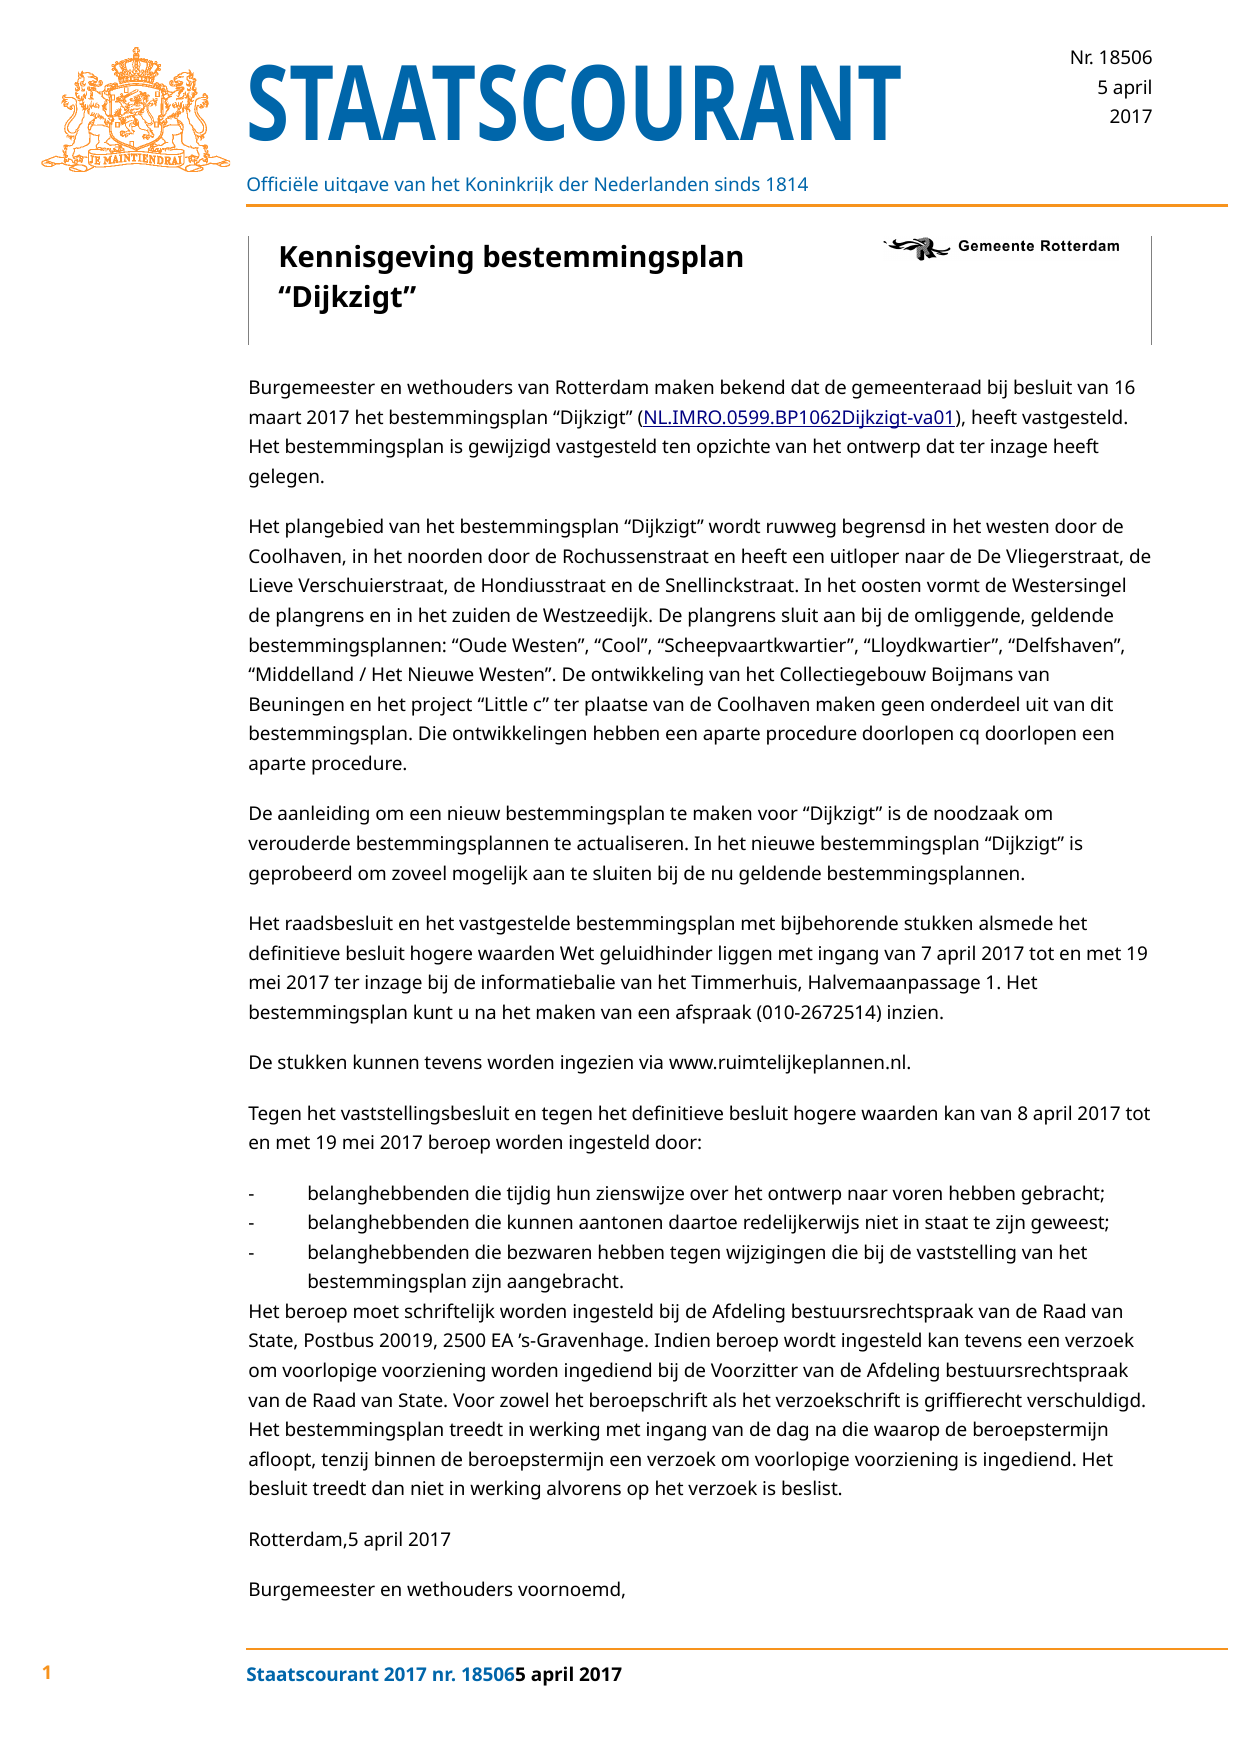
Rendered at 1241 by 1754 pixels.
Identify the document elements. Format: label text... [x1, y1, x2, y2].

table_header [850, 236, 1151, 345]
text Het beroep moet schriftelijk worden ingesteld bij de Afdeling bestuursrechtspraak van de Raad van State, Postbus 20019, 2500 EA ’s-Gravenhage. Indien beroep wordt ingesteld kan tevens een verzoek om voorlopige voorziening worden ingediend bij de Voorzitter van de Afdeling bestuursrechtspraak van de Raad van State. Voor zowel het beroepschrift als het verzoekschrift is griffierecht verschuldigd. Het bestemmingsplan treedt in werking met ingang van de dag na die waarop de beroepstermijn afloopt, tenzij binnen de beroepstermijn een verzoek om voorlopige voorziening is ingediend. Het besluit treedt dan niet in werking alvorens op het verzoek is beslist. [248, 1298, 1152, 1501]
text Burgemeester en wethouders voornoemd, [248, 1576, 1152, 1602]
list belanghebbenden die bezwaren hebben tegen wijzigingen die bij de vaststelling van het bestemmingsplan zijn aangebracht. [248, 1239, 1152, 1294]
text Tegen het vaststellingsbesluit en tegen het definitieve besluit hogere waarden kan van 8 april 2017 tot en met 19 mei 2017 beroep worden ingesteld door: [248, 1100, 1152, 1155]
list belanghebbenden die kunnen aantonen daartoe redelijkerwijs niet in staat te zijn geweest; [248, 1209, 1152, 1235]
list belanghebbenden die tijdig hun zienswijze over het ontwerp naar voren hebben gebracht; [248, 1180, 1152, 1205]
text De stukken kunnen tevens worden ingezien via www.ruimtelijkeplannen.nl. [248, 1049, 1152, 1075]
text Het plangebied van het bestemmingsplan “Dijkzigt” wordt ruwweg begrensd in het westen door de Coolhaven, in het noorden door de Rochussenstraat en heeft een uitloper naar de De Vliegerstraat, de Lieve Verschuierstraat, de Hondiusstraat en de Snellinckstraat. In het oosten vormt de Westersingel de plangrens en in het zuiden de Westzeedijk. De plangrens sluit aan bij de omliggende, geldende bestemmingsplannen: “Oude Westen”, “Cool”, “Scheepvaartkwartier”, “Lloydkwartier”, “Delfshaven”, “Middelland / Het Nieuwe Westen”. De ontwikkeling van het Collectiegebouw Boijmans van Beuningen en het project “Little c” ter plaatse van de Coolhaven maken geen onderdeel uit van dit bestemmingsplan. Die ontwikkelingen hebben een aparte procedure doorlopen cq doorlopen een aparte procedure. [248, 513, 1152, 776]
text Burgemeester en wethouders van Rotterdam maken bekend dat de gemeenteraad bij besluit van 16 maart 2017 het bestemmingsplan “Dijkzigt” (NL.IMRO.0599.BP1062Dijkzigt-va01), heeft vastgesteld. Het bestemmingsplan is gewijzigd vastgesteld ten opzichte van het ontwerp dat ter inzage heeft gelegen. [248, 374, 1152, 489]
picture [882, 236, 1119, 261]
text De aanleiding om een nieuw bestemmingsplan te maken voor “Dijkzigt” is de noodzaak om verouderde bestemmingsplannen te actualiseren. In het nieuwe bestemmingsplan “Dijkzigt” is geprobeerd om zoveel mogelijk aan te sluiten bij de nu geldende bestemmingsplannen. [248, 801, 1152, 885]
text Het raadsbesluit en het vastgestelde bestemmingsplan met bijbehorende stukken alsmede het definitieve besluit hogere waarden Wet geluidhinder liggen met ingang van 7 april 2017 tot en met 19 mei 2017 ter inzage bij de informatiebalie van het Timmerhuis, Halvemaanpassage 1. Het bestemmingsplan kunt u na het maken van een afspraak (010-2672514) inzien. [248, 910, 1152, 1024]
table_header Kennisgeving bestemmingsplan “Dijkzigt” [249, 236, 850, 345]
picture [41, 47, 231, 172]
text Rotterdam,5 april 2017 [248, 1526, 1152, 1552]
